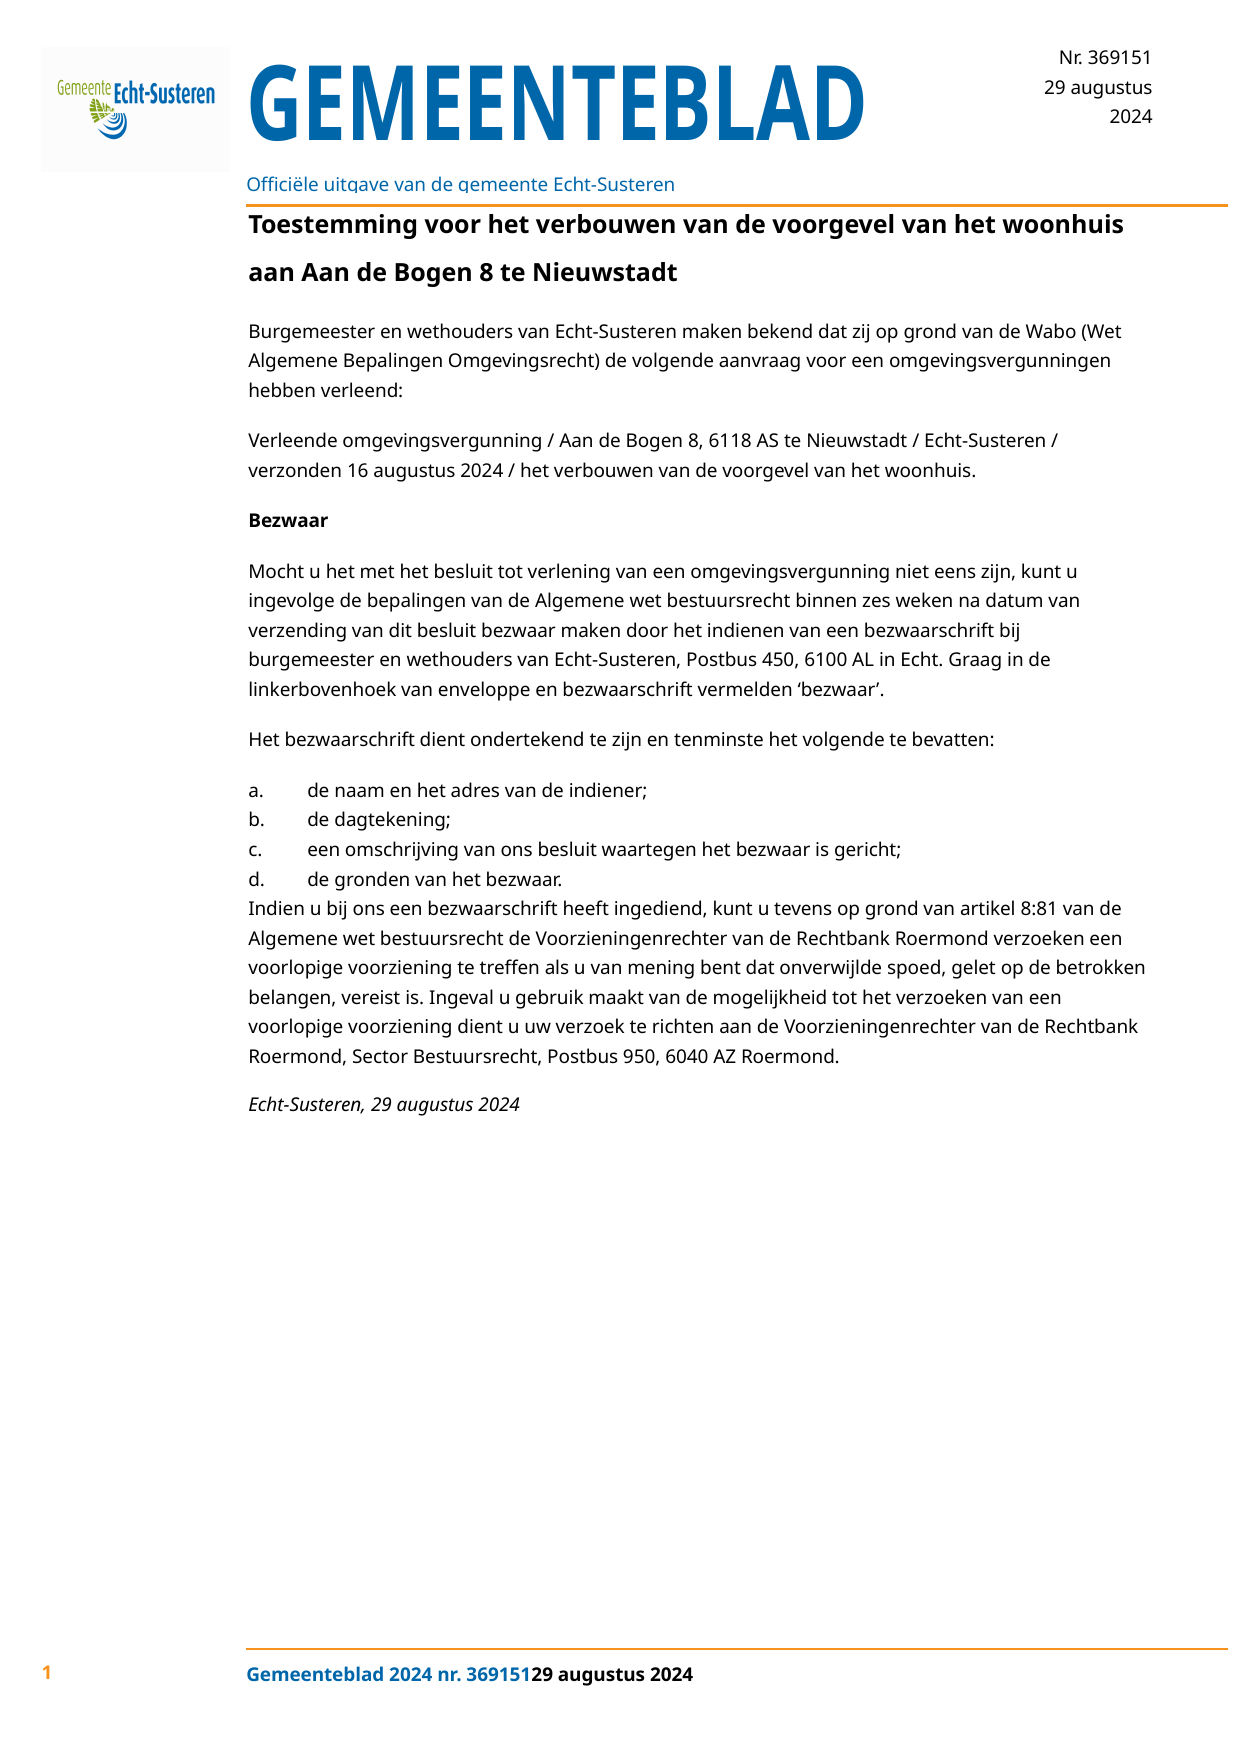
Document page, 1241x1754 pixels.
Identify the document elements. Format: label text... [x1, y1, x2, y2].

text Burgemeester en wethouders van Echt-Susteren maken bekend dat zij op grond van de Wabo (Wet Algemene Bepalingen Omgevingsrecht) de volgende aanvraag voor een omgevingsvergunningen hebben verleend: [248, 318, 1152, 403]
text Toestemming voor het verbouwen van de voorgevel van het woonhuis aan Aan de Bogen 8 te Nieuwstadt [248, 207, 1152, 288]
text Het bezwaarschrift dient ondertekend te zijn en tenminste het volgende te bevatten: [248, 727, 1152, 752]
list de naam en het adres van de indiener; [248, 777, 1152, 803]
picture [41, 47, 231, 172]
text Indien u bij ons een bezwaarschrift heeft ingediend, kunt u tevens op grond van artikel 8:81 van de Algemene wet bestuursrecht de Voorzieningenrechter van de Rechtbank Roermond verzoeken een voorlopige voorziening te treffen als u van mening bent dat onverwijlde spoed, gelet op de betrokken belangen, vereist is. Ingeval u gebruik maakt van de mogelijkheid tot het verzoeken van een voorlopige voorziening dient u uw verzoek te richten aan de Voorzieningenrechter van de Rechtbank Roermond, Sector Bestuursrecht, Postbus 950, 6040 AZ Roermond. [248, 895, 1152, 1069]
text Echt-Susteren, 29 augustus 2024 [248, 1091, 1152, 1117]
list de gronden van het bezwaar. [248, 866, 1152, 892]
list de dagtekening; [248, 807, 1152, 832]
text Mocht u het met het besluit tot verlening van een omgevingsvergunning niet eens zijn, kunt u ingevolge de bepalingen van de Algemene wet bestuursrecht binnen zes weken na datum van verzending van dit besluit bezwaar maken door het indienen van een bezwaarschrift bij burgemeester en wethouders van Echt-Susteren, Postbus 450, 6100 AL in Echt. Graag in de linkerbovenhoek van enveloppe en bezwaarschrift vermelden ‘bezwaar’. [248, 558, 1152, 702]
text Verleende omgevingsvergunning / Aan de Bogen 8, 6118 AS te Nieuwstadt / Echt-Susteren / verzonden 16 augustus 2024 / het verbouwen van de voorgevel van het woonhuis. [248, 427, 1152, 483]
text Bezwaar [248, 507, 1152, 533]
list een omschrijving van ons besluit waartegen het bezwaar is gericht; [248, 836, 1152, 862]
